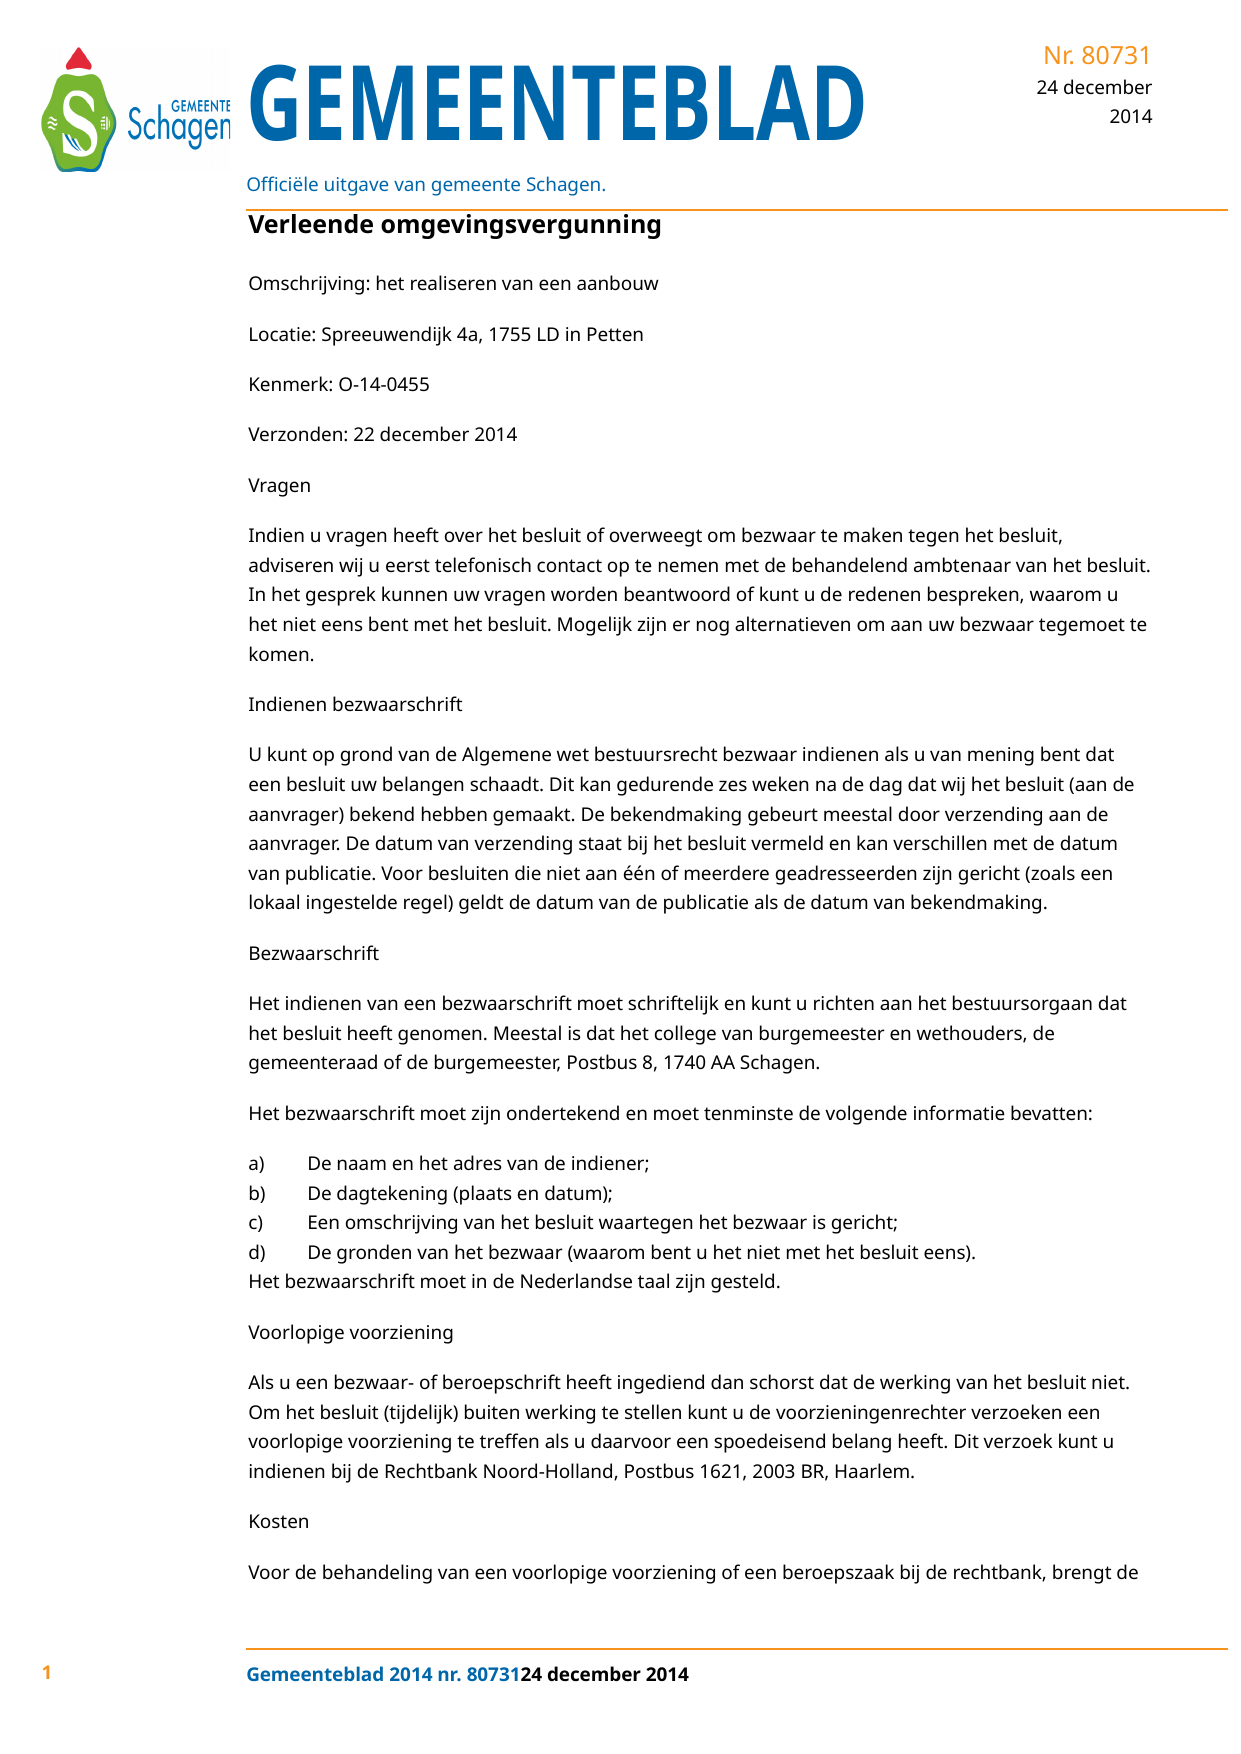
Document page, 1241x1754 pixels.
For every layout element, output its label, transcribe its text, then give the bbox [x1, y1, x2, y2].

text Verleende omgevingsvergunning [248, 211, 1152, 241]
text Het bezwaarschrift moet zijn ondertekend en moet tenminste de volgende informatie bevatten: [248, 1100, 1152, 1126]
text Het indienen van een bezwaarschrift moet schriftelijk en kunt u richten aan het bestuursorgaan dat het besluit heeft genomen. Meestal is dat het college van burgemeester en wethouders, de gemeenteraad of de burgemeester, Postbus 8, 1740 AA Schagen. [248, 990, 1152, 1075]
text Als u een bezwaar- of beroepschrift heeft ingediend dan schorst dat de werking van het besluit niet. Om het besluit (tijdelijk) buiten werking te stellen kunt u de voorzieningenrechter verzoeken een voorlopige voorziening te treffen als u daarvoor een spoedeisend belang heeft. Dit verzoek kunt u indienen bij de Rechtbank Noord-Holland, Postbus 1621, 2003 BR, Haarlem. [248, 1369, 1152, 1484]
list Een omschrijving van het besluit waartegen het bezwaar is gericht; [248, 1209, 1152, 1235]
text Kenmerk: O-14-0455 [248, 371, 1152, 397]
text Kosten [248, 1509, 1152, 1534]
text Vragen [248, 472, 1152, 498]
text Indien u vragen heeft over het besluit of overweegt om bezwaar te maken tegen het besluit, adviseren wij u eerst telefonisch contact op te nemen met de behandelend ambtenaar van het besluit. In het gesprek kunnen uw vragen worden beantwoord of kunt u de redenen bespreken, waarom u het niet eens bent met het besluit. Mogelijk zijn er nog alternatieven om aan uw bezwaar tegemoet te komen. [248, 522, 1152, 666]
text Indienen bezwaarschrift [248, 691, 1152, 717]
text Locatie: Spreeuwendijk 4a, 1755 LD in Petten [248, 321, 1152, 346]
picture [41, 47, 231, 172]
text Het bezwaarschrift moet in de Nederlandse taal zijn gesteld. [248, 1269, 1152, 1294]
text Omschrijving: het realiseren van een aanbouw [248, 270, 1152, 296]
text U kunt op grond van de Algemene wet bestuursrecht bezwaar indienen als u van mening bent dat een besluit uw belangen schaadt. Dit kan gedurende zes weken na de dag dat wij het besluit (aan de aanvrager) bekend hebben gemaakt. De bekendmaking gebeurt meestal door verzending aan de aanvrager. De datum van verzending staat bij het besluit vermeld en kan verschillen met de datum van publicatie. Voor besluiten die niet aan één of meerdere geadresseerden zijn gericht (zoals een lokaal ingestelde regel) geldt de datum van de publicatie als de datum van bekendmaking. [248, 742, 1152, 915]
text Voorlopige voorziening [248, 1319, 1152, 1345]
list De gronden van het bezwaar (waarom bent u het niet met het besluit eens). [248, 1239, 1152, 1265]
list De naam en het adres van de indiener; [248, 1150, 1152, 1176]
text Voor de behandeling van een voorlopige voorziening of een beroepszaak bij de rechtbank, brengt de [248, 1559, 1152, 1585]
text Bezwaarschrift [248, 940, 1152, 966]
text Verzonden: 22 december 2014 [248, 422, 1152, 447]
list De dagtekening (plaats en datum); [248, 1180, 1152, 1206]
